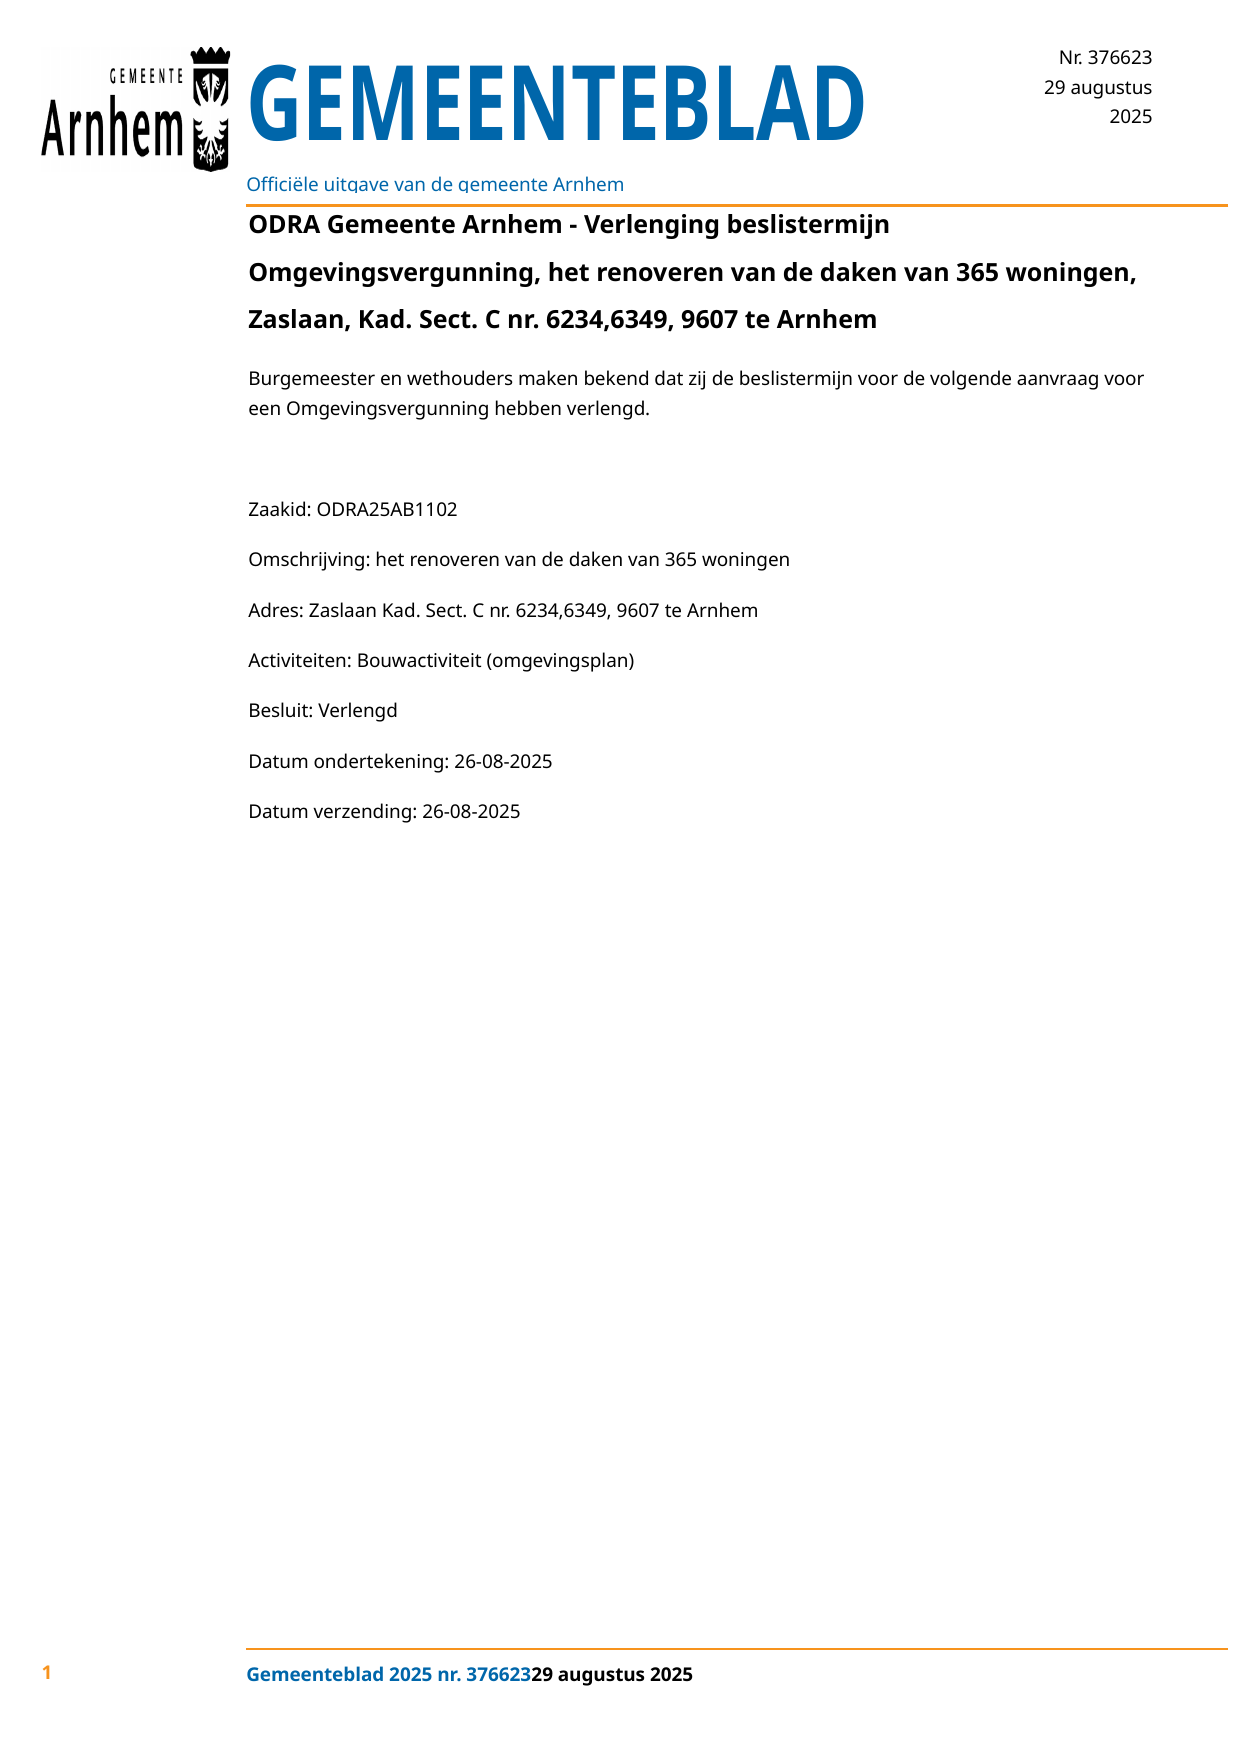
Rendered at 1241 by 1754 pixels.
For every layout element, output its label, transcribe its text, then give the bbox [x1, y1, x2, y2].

text Adres: Zaslaan Kad. Sect. C nr. 6234,6349, 9607 te Arnhem [248, 597, 1152, 622]
text Besluit: Verlengd [248, 698, 1152, 723]
text Datum verzending: 26-08-2025 [248, 798, 1152, 824]
text Omschrijving: het renoveren van de daken van 365 woningen [248, 546, 1152, 572]
text ODRA Gemeente Arnhem - Verlenging beslistermijn Omgevingsvergunning, het renoveren van de daken van 365 woningen, Zaslaan, Kad. Sect. C nr. 6234,6349, 9607 te Arnhem [248, 207, 1152, 336]
text Zaakid: ODRA25AB1102 [248, 496, 1152, 522]
text Activiteiten: Bouwactiviteit (omgevingsplan) [248, 647, 1152, 673]
picture [41, 47, 231, 172]
text Datum ondertekening: 26-08-2025 [248, 748, 1152, 774]
text Burgemeester en wethouders maken bekend dat zij de beslistermijn voor de volgende aanvraag voor een Omgevingsvergunning hebben verlengd. [248, 366, 1152, 421]
